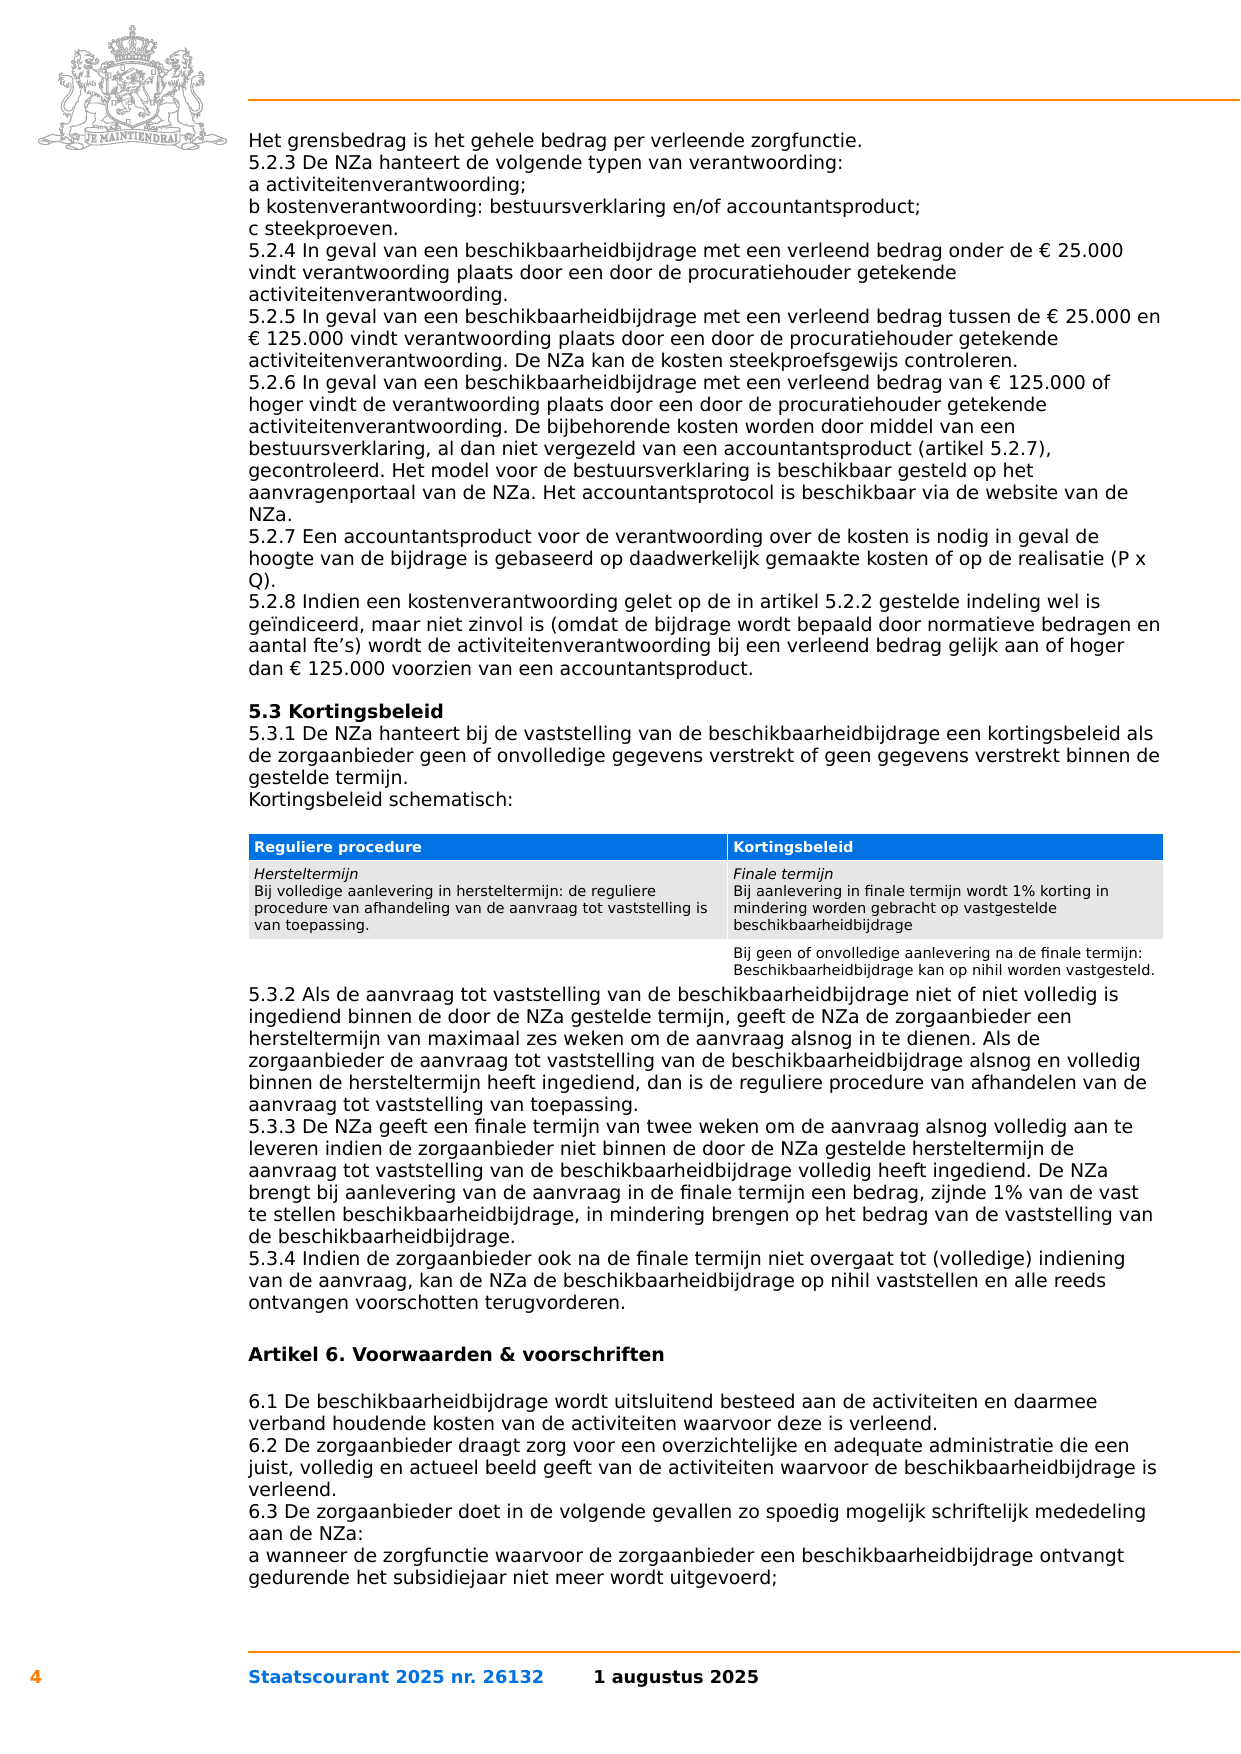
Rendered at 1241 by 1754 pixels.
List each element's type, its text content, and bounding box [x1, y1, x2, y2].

text 5.2.3 De NZa hanteert de volgende typen van verantwoording: [248, 152, 1163, 174]
text 5.2.5 In geval van een beschikbaarheidbijdrage met een verleend bedrag tussen de € 25.000 en € 125.000 vindt verantwoording plaats door een door de procuratiehouder getekende activiteitenverantwoording. De NZa kan de kosten steekproefsgewijs controleren. [248, 306, 1163, 372]
table_cell [249, 940, 727, 983]
table_cell Finale termijn Bij aanlevering in finale termijn wordt 1% korting in mindering worden gebracht op vastgestelde beschikbaarheidbijdrage [728, 861, 1163, 939]
table_header Kortingsbeleid [728, 834, 1163, 860]
subtitle Artikel 6. Voorwaarden & voorschriften [248, 1344, 1163, 1366]
text 5.3.2 Als de aanvraag tot vaststelling van de beschikbaarheidbijdrage niet of niet volledig is ingediend binnen de door de NZa gestelde termijn, geeft de NZa de zorgaanbieder een hersteltermijn van maximaal zes weken om de aanvraag alsnog in te dienen. Als de zorgaanbieder de aanvraag tot vaststelling van de beschikbaarheidbijdrage alsnog en volledig binnen de hersteltermijn heeft ingediend, dan is de reguliere procedure van afhandelen van de aanvraag tot vaststelling van toepassing. [248, 984, 1163, 1116]
table_cell Bij geen of onvolledige aanlevering na de finale termijn: Beschikbaarheidbijdrage kan op nihil worden vastgesteld. [728, 940, 1163, 983]
text 6.3 De zorgaanbieder doet in de volgende gevallen zo spoedig mogelijk schriftelijk mededeling aan de NZa: [248, 1501, 1163, 1545]
text 5.3.1 De NZa hanteert bij de vaststelling van de beschikbaarheidbijdrage een kortingsbeleid als de zorgaanbieder geen of onvolledige gegevens verstrekt of geen gegevens verstrekt binnen de gestelde termijn. [248, 723, 1163, 789]
table_cell Hersteltermijn Bij volledige aanlevering in hersteltermijn: de reguliere procedure van afhandeling van de aanvraag tot vaststelling is van toepassing. [249, 861, 727, 939]
text 5.2.8 Indien een kostenverantwoording gelet op de in artikel 5.2.2 gestelde indeling wel is geïndiceerd, maar niet zinvol is (omdat de bijdrage wordt bepaald door normatieve bedragen en aantal fte’s) wordt de activiteitenverantwoording bij een verleend bedrag gelijk aan of hoger dan € 125.000 voorzien van een accountantsproduct. [248, 591, 1163, 679]
text b kostenverantwoording: bestuursverklaring en/of accountantsproduct; [248, 196, 1163, 218]
text Het grensbedrag is het gehele bedrag per verleende zorgfunctie. [248, 130, 1163, 152]
text 5.3.4 Indien de zorgaanbieder ook na de finale termijn niet overgaat tot (volledige) indiening van de aanvraag, kan de NZa de beschikbaarheidbijdrage op nihil vaststellen en alle reeds ontvangen voorschotten terugvorderen. [248, 1248, 1163, 1314]
table_header Reguliere procedure [249, 834, 727, 860]
text 6.1 De beschikbaarheidbijdrage wordt uitsluitend besteed aan de activiteiten en daarmee verband houdende kosten van de activiteiten waarvoor deze is verleend. [248, 1391, 1163, 1435]
text a activiteitenverantwoording; [248, 174, 1163, 196]
text Kortingsbeleid schematisch: [248, 789, 1163, 811]
text 5.2.7 Een accountantsproduct voor de verantwoording over de kosten is nodig in geval de hoogte van de bijdrage is gebaseerd op daadwerkelijk gemaakte kosten of op de realisatie (P x Q). [248, 526, 1163, 591]
text a wanneer de zorgfunctie waarvoor de zorgaanbieder een beschikbaarheidbijdrage ontvangt gedurende het subsidiejaar niet meer wordt uitgevoerd; [248, 1545, 1163, 1589]
text 5.3.3 De NZa geeft een finale termijn van twee weken om de aanvraag alsnog volledig aan te leveren indien de zorgaanbieder niet binnen de door de NZa gestelde hersteltermijn de aanvraag tot vaststelling van de beschikbaarheidbijdrage volledig heeft ingediend. De NZa brengt bij aanlevering van de aanvraag in de finale termijn een bedrag, zijnde 1% van de vast te stellen beschikbaarheidbijdrage, in mindering brengen op het bedrag van de vaststelling van de beschikbaarheidbijdrage. [248, 1116, 1163, 1248]
text 5.2.4 In geval van een beschikbaarheidbijdrage met een verleend bedrag onder de € 25.000 vindt verantwoording plaats door een door de procuratiehouder getekende activiteitenverantwoording. [248, 240, 1163, 306]
text c steekproeven. [248, 218, 1163, 240]
text 6.2 De zorgaanbieder draagt zorg voor een overzichtelijke en adequate administratie die een juist, volledig en actueel beeld geeft van de activiteiten waarvoor de beschikbaarheidbijdrage is verleend. [248, 1435, 1163, 1501]
subtitle 5.3 Kortingsbeleid [248, 701, 1163, 723]
text 5.2.6 In geval van een beschikbaarheidbijdrage met een verleend bedrag van € 125.000 of hoger vindt de verantwoording plaats door een door de procuratiehouder getekende activiteitenverantwoording. De bijbehorende kosten worden door middel van een bestuursverklaring, al dan niet vergezeld van een accountantsproduct (artikel 5.2.7), gecontroleerd. Het model voor de bestuursverklaring is beschikbaar gesteld op het aanvragenportaal van de NZa. Het accountantsprotocol is beschikbaar via de website van de NZa. [248, 372, 1163, 526]
picture [38, 25, 227, 150]
